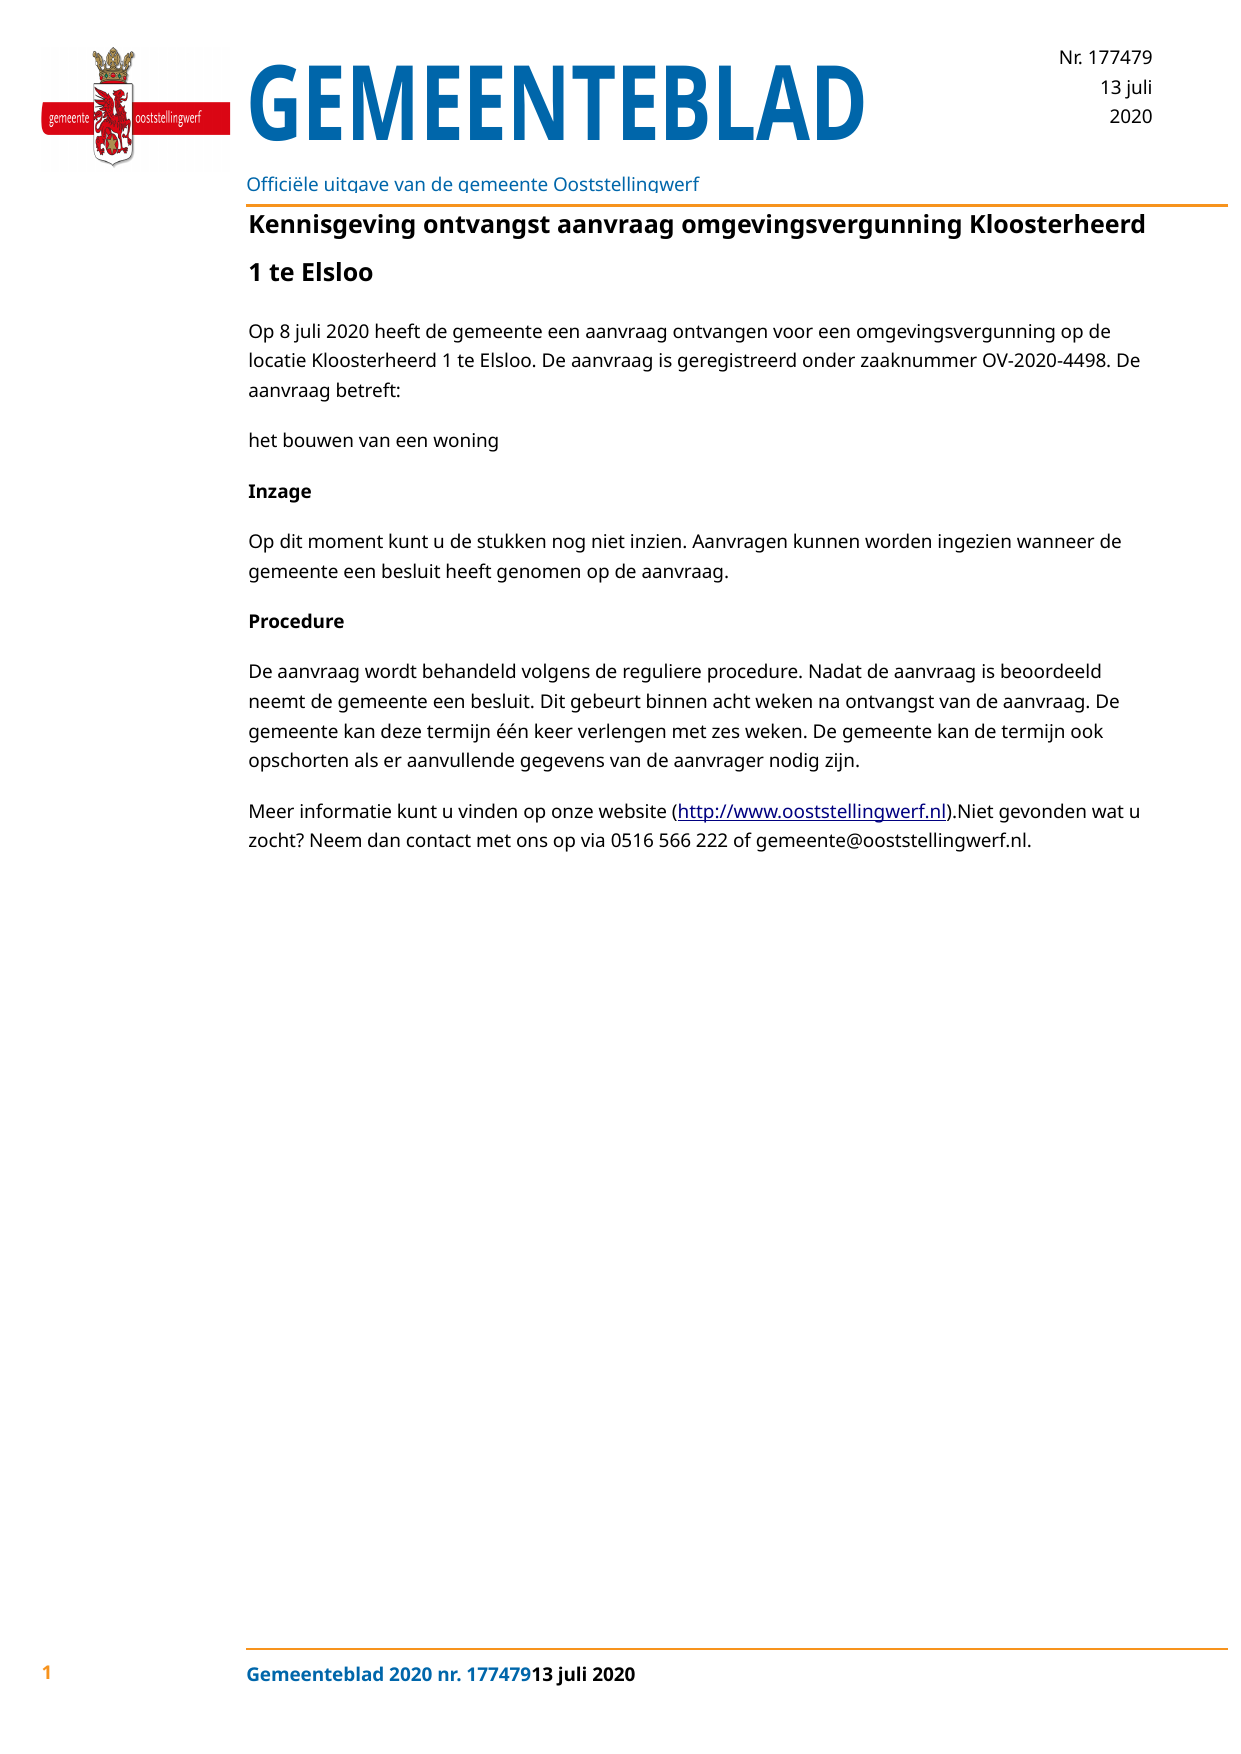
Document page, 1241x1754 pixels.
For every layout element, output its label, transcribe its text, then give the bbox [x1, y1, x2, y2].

text Procedure [248, 608, 1152, 634]
text Kennisgeving ontvangst aanvraag omgevingsvergunning Kloosterheerd 1 te Elsloo [248, 207, 1152, 288]
text het bouwen van een woning [248, 427, 1152, 453]
text Op dit moment kunt u de stukken nog niet inzien. Aanvragen kunnen worden ingezien wanneer de gemeente een besluit heeft genomen op de aanvraag. [248, 528, 1152, 584]
picture [41, 47, 231, 172]
text Inzage [248, 478, 1152, 504]
text De aanvraag wordt behandeld volgens de reguliere procedure. Nadat de aanvraag is beoordeeld neemt de gemeente een besluit. Dit gebeurt binnen acht weken na ontvangst van de aanvraag. De gemeente kan deze termijn één keer verlengen met zes weken. De gemeente kan de termijn ook opschorten als er aanvullende gegevens van de aanvrager nodig zijn. [248, 659, 1152, 773]
text Op 8 juli 2020 heeft de gemeente een aanvraag ontvangen voor een omgevingsvergunning op de locatie Kloosterheerd 1 te Elsloo. De aanvraag is geregistreerd onder zaaknummer OV-2020-4498. De aanvraag betreft: [248, 318, 1152, 403]
text Meer informatie kunt u vinden op onze website (http://www.ooststellingwerf.nl).Niet gevonden wat u zocht? Neem dan contact met ons op via 0516 566 222 of gemeente@ooststellingwerf.nl. [248, 798, 1152, 853]
